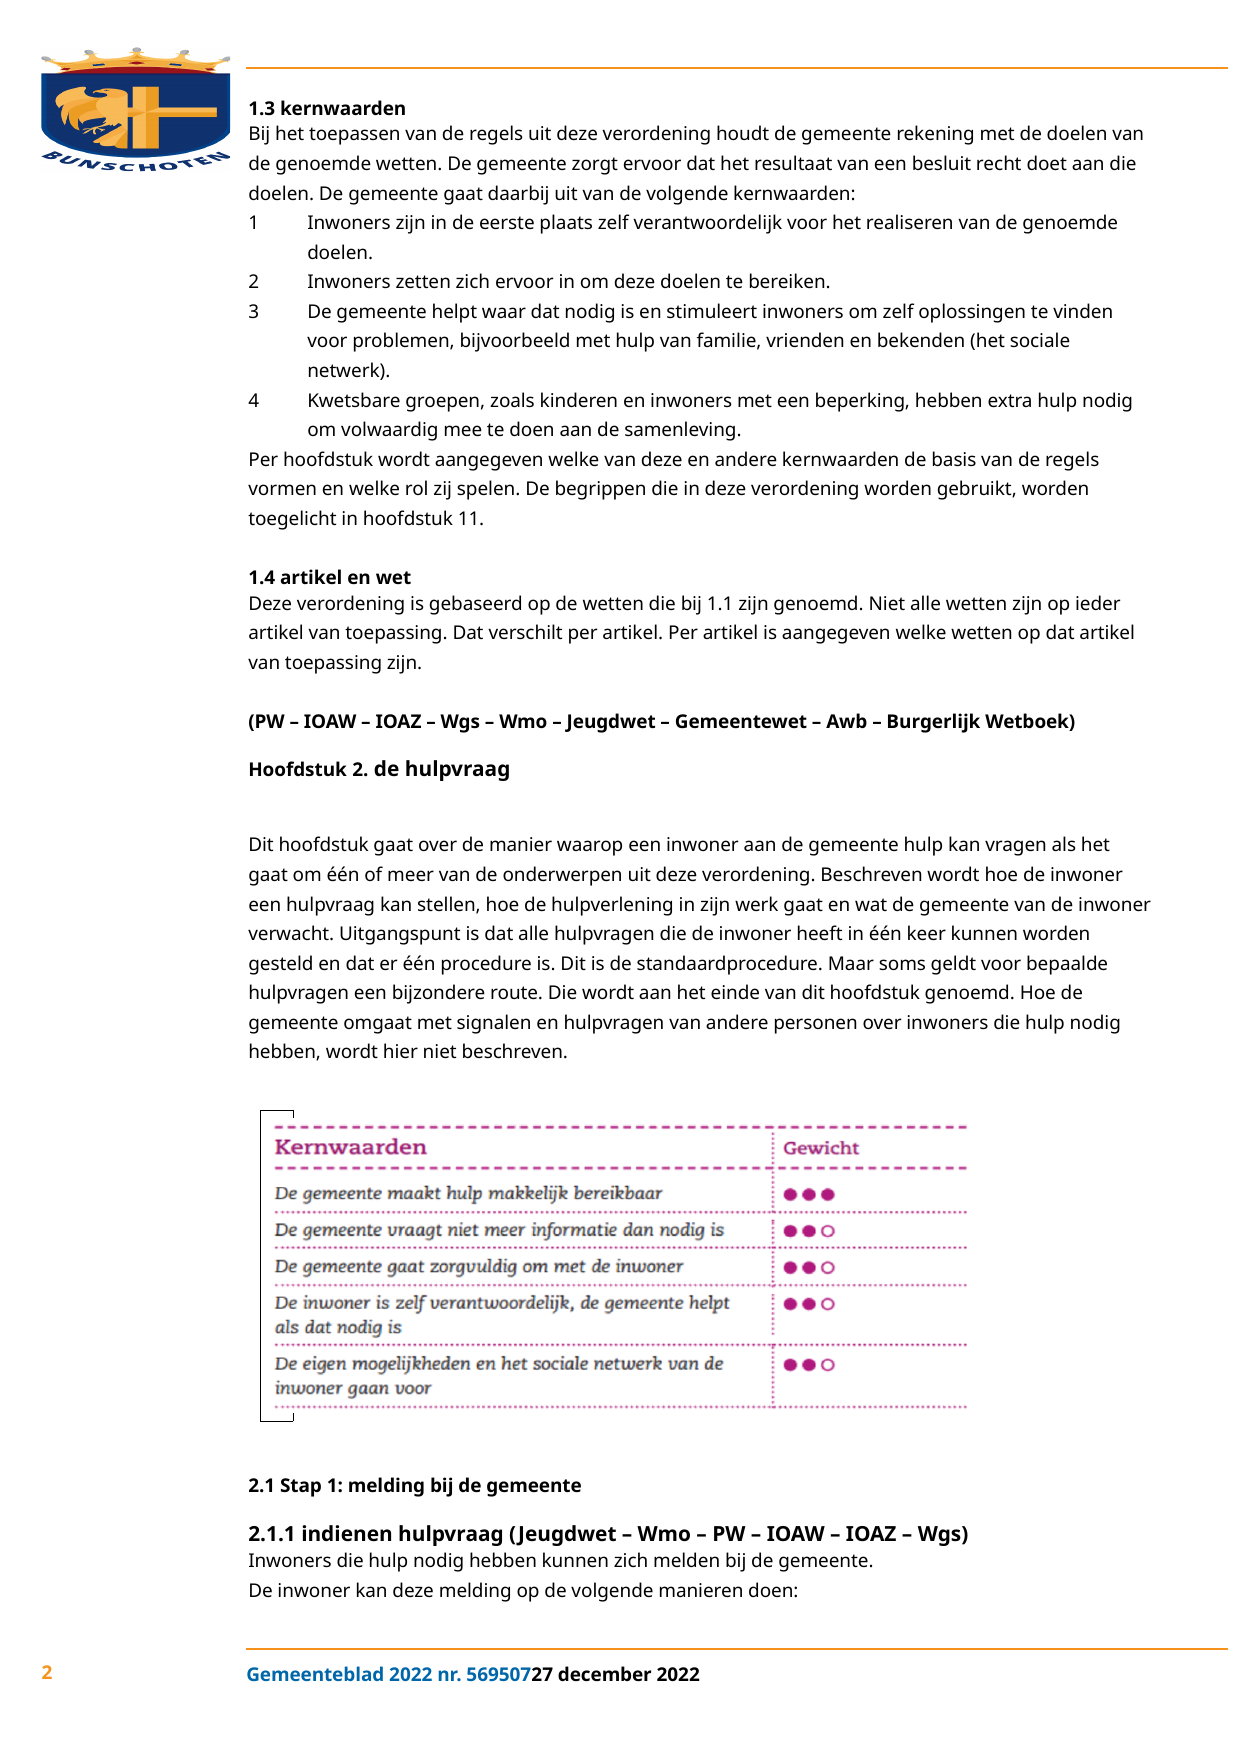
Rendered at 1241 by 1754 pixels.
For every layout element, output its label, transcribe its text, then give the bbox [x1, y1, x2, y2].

list De gemeente helpt waar dat nodig is en stimuleert inwoners om zelf oplossingen te vinden voor problemen, bijvoorbeeld met hulp van familie, vrienden en bekenden (het sociale netwerk). [248, 298, 1152, 383]
text Bij het toepassen van de regels uit deze verordening houdt de gemeente rekening met de doelen van de genoemde wetten. De gemeente zorgt ervoor dat het resultaat van een besluit recht doet aan die doelen. De gemeente gaat daarbij uit van de volgende kernwaarden: [248, 121, 1152, 205]
text Per hoofdstuk wordt aangegeven welke van deze en andere kernwaarden de basis van de regels vormen en welke rol zij spelen. De begrippen die in deze verordening worden gebruikt, worden toegelicht in hoofdstuk 11. [248, 446, 1152, 531]
text 2.1.1 indienen hulpvraag (Jeugdwet – Wmo – PW – IOAW – IOAZ – Wgs) [248, 1519, 1152, 1547]
text De inwoner kan deze melding op de volgende manieren doen: [248, 1577, 1152, 1602]
list Inwoners zetten zich ervoor in om deze doelen te bereiken. [248, 268, 1152, 294]
list Inwoners zijn in de eerste plaats zelf verantwoordelijk voor het realiseren van de genoemde doelen. [248, 209, 1152, 264]
picture [41, 47, 231, 172]
text Hoofdstuk 2. de hulpvraag [248, 754, 1152, 782]
text (PW – IOAW – IOAZ – Wgs – Wmo – Jeugdwet – Gemeentewet – Awb – Burgerlijk Wetboek) [248, 708, 1152, 734]
text Deze verordening is gebaseerd op de wetten die bij 1.1 zijn genoemd. Niet alle wetten zijn op ieder artikel van toepassing. Dat verschilt per artikel. Per artikel is aangegeven welke wetten op dat artikel van toepassing zijn. [248, 590, 1152, 675]
text 1.4 artikel en wet [248, 564, 1152, 590]
text 1.3 kernwaarden [248, 95, 1152, 121]
picture [268, 1118, 978, 1413]
text 2.1 Stap 1: melding bij de gemeente [248, 1472, 1152, 1498]
text Dit hoofdstuk gaat over de manier waarop een inwoner aan de gemeente hulp kan vragen als het gaat om één of meer van de onderwerpen uit deze verordening. Beschreven wordt hoe de inwoner een hulpvraag kan stellen, hoe de hulpverlening in zijn werk gaat en wat de gemeente van de inwoner verwacht. Uitgangspunt is dat alle hulpvragen die de inwoner heeft in één keer kunnen worden gesteld en dat er één procedure is. Dit is de standaardprocedure. Maar soms geldt voor bepaalde hulpvragen een bijzondere route. Die wordt aan het einde van dit hoofdstuk genoemd. Hoe de gemeente omgaat met signalen en hulpvragen van andere personen over inwoners die hulp nodig hebben, wordt hier niet beschreven. [248, 832, 1152, 1064]
list Kwetsbare groepen, zoals kinderen en inwoners met een beperking, hebben extra hulp nodig om volwaardig mee te doen aan de samenleving. [248, 387, 1152, 442]
text Inwoners die hulp nodig hebben kunnen zich melden bij de gemeente. [248, 1547, 1152, 1573]
